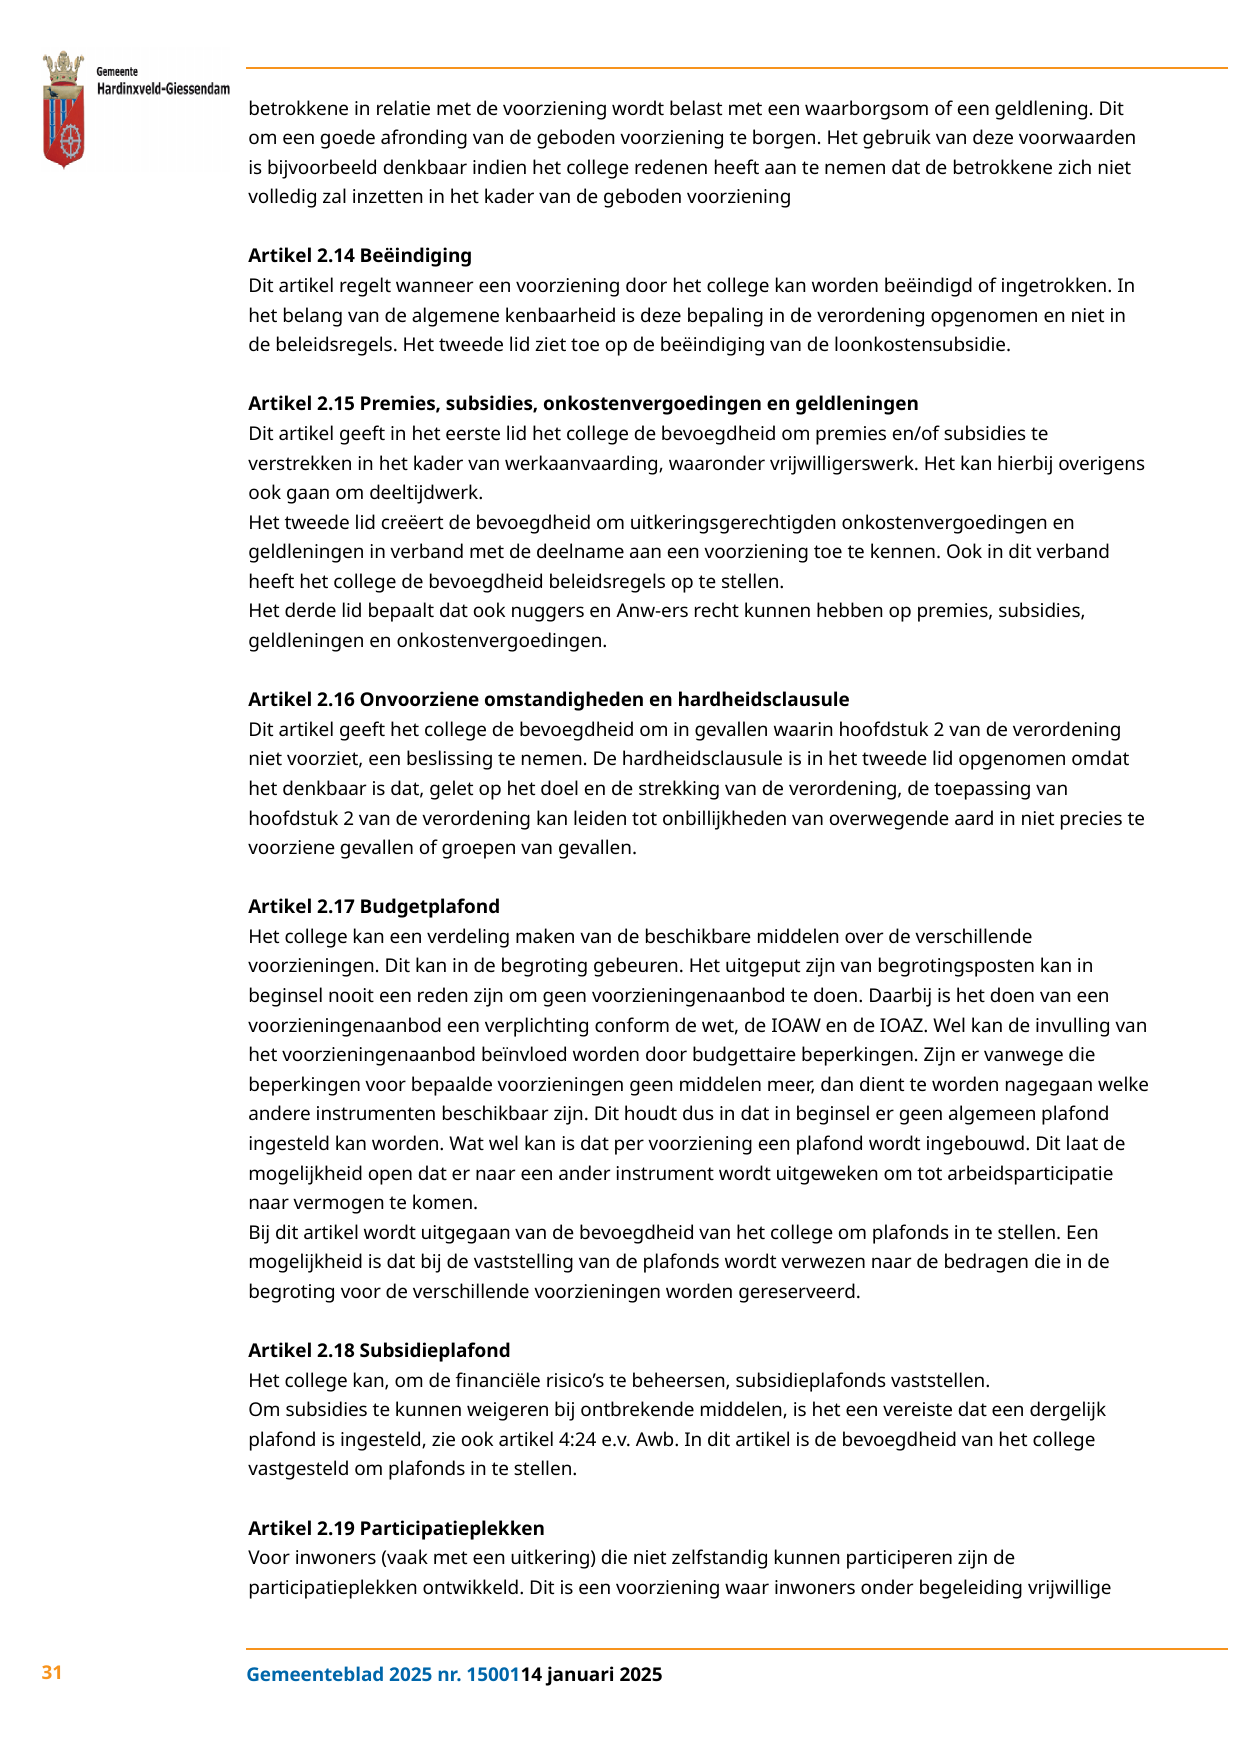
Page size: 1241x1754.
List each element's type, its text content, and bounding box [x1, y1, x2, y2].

text Het derde lid bepaalt dat ook nuggers en Anw-ers recht kunnen hebben op premies, subsidies, geldleningen en onkostenvergoedingen. [248, 598, 1152, 653]
text Bij dit artikel wordt uitgegaan van de bevoegdheid van het college om plafonds in te stellen. Een mogelijkheid is dat bij de vaststelling van de plafonds wordt verwezen naar de bedragen die in de begroting voor de verschillende voorzieningen worden gereserveerd. [248, 1219, 1152, 1304]
text Dit artikel regelt wanneer een voorziening door het college kan worden beëindigd of ingetrokken. In het belang van de algemene kenbaarheid is deze bepaling in de verordening opgenomen en niet in de beleidsregels. Het tweede lid ziet toe op de beëindiging van de loonkostensubsidie. [248, 272, 1152, 357]
text Voor inwoners (vaak met een uitkering) die niet zelfstandig kunnen participeren zijn de participatieplekken ontwikkeld. Dit is een voorziening waar inwoners onder begeleiding vrijwillige [248, 1544, 1152, 1600]
text Dit artikel geeft in het eerste lid het college de bevoegdheid om premies en/of subsidies te verstrekken in het kader van werkaanvaarding, waaronder vrijwilligerswerk. Het kan hierbij overigens ook gaan om deeltijdwerk. [248, 420, 1152, 505]
text Artikel 2.19 Participatieplekken [248, 1515, 1152, 1541]
text Om subsidies te kunnen weigeren bij ontbrekende middelen, is het een vereiste dat een dergelijk plafond is ingesteld, zie ook artikel 4:24 e.v. Awb. In dit artikel is de bevoegdheid van het college vastgesteld om plafonds in te stellen. [248, 1396, 1152, 1481]
text Het college kan een verdeling maken van de beschikbare middelen over de verschillende voorzieningen. Dit kan in de begroting gebeuren. Het uitgeput zijn van begrotingsposten kan in beginsel nooit een reden zijn om geen voorzieningenaanbod te doen. Daarbij is het doen van een voorzieningenaanbod een verplichting conform de wet, de IOAW en de IOAZ. Wel kan de invulling van het voorzieningenaanbod beïnvloed worden door budgettaire beperkingen. Zijn er vanwege die beperkingen voor bepaalde voorzieningen geen middelen meer, dan dient te worden nagegaan welke andere instrumenten beschikbaar zijn. Dit houdt dus in dat in beginsel er geen algemeen plafond ingesteld kan worden. Wat wel kan is dat per voorziening een plafond wordt ingebouwd. Dit laat de mogelijkheid open dat er naar een ander instrument wordt uitgeweken om tot arbeidsparticipatie naar vermogen te komen. [248, 923, 1152, 1215]
text Dit artikel geeft het college de bevoegdheid om in gevallen waarin hoofdstuk 2 van de verordening niet voorziet, een beslissing te nemen. De hardheidsclausule is in het tweede lid opgenomen omdat het denkbaar is dat, gelet op het doel en de strekking van de verordening, de toepassing van hoofdstuk 2 van de verordening kan leiden tot onbillijkheden van overwegende aard in niet precies te voorziene gevallen of groepen van gevallen. [248, 716, 1152, 860]
text Het tweede lid creëert de bevoegdheid om uitkeringsgerechtigden onkostenvergoedingen en geldleningen in verband met de deelname aan een voorziening toe te kennen. Ook in dit verband heeft het college de bevoegdheid beleidsregels op te stellen. [248, 509, 1152, 594]
text Artikel 2.18 Subsidieplafond [248, 1337, 1152, 1363]
text betrokkene in relatie met de voorziening wordt belast met een waarborgsom of een geldlening. Dit om een goede afronding van de geboden voorziening te borgen. Het gebruik van deze voorwaarden is bijvoorbeeld denkbaar indien het college redenen heeft aan te nemen dat de betrokkene zich niet volledig zal inzetten in het kader van de geboden voorziening [248, 95, 1152, 209]
text Artikel 2.15 Premies, subsidies, onkostenvergoedingen en geldleningen [248, 391, 1152, 416]
picture [41, 47, 231, 172]
text Artikel 2.14 Beëindiging [248, 243, 1152, 268]
text Artikel 2.17 Budgetplafond [248, 893, 1152, 919]
text Het college kan, om de financiële risico’s te beheersen, subsidieplafonds vaststellen. [248, 1367, 1152, 1393]
text Artikel 2.16 Onvoorziene omstandigheden en hardheidsclausule [248, 686, 1152, 712]
